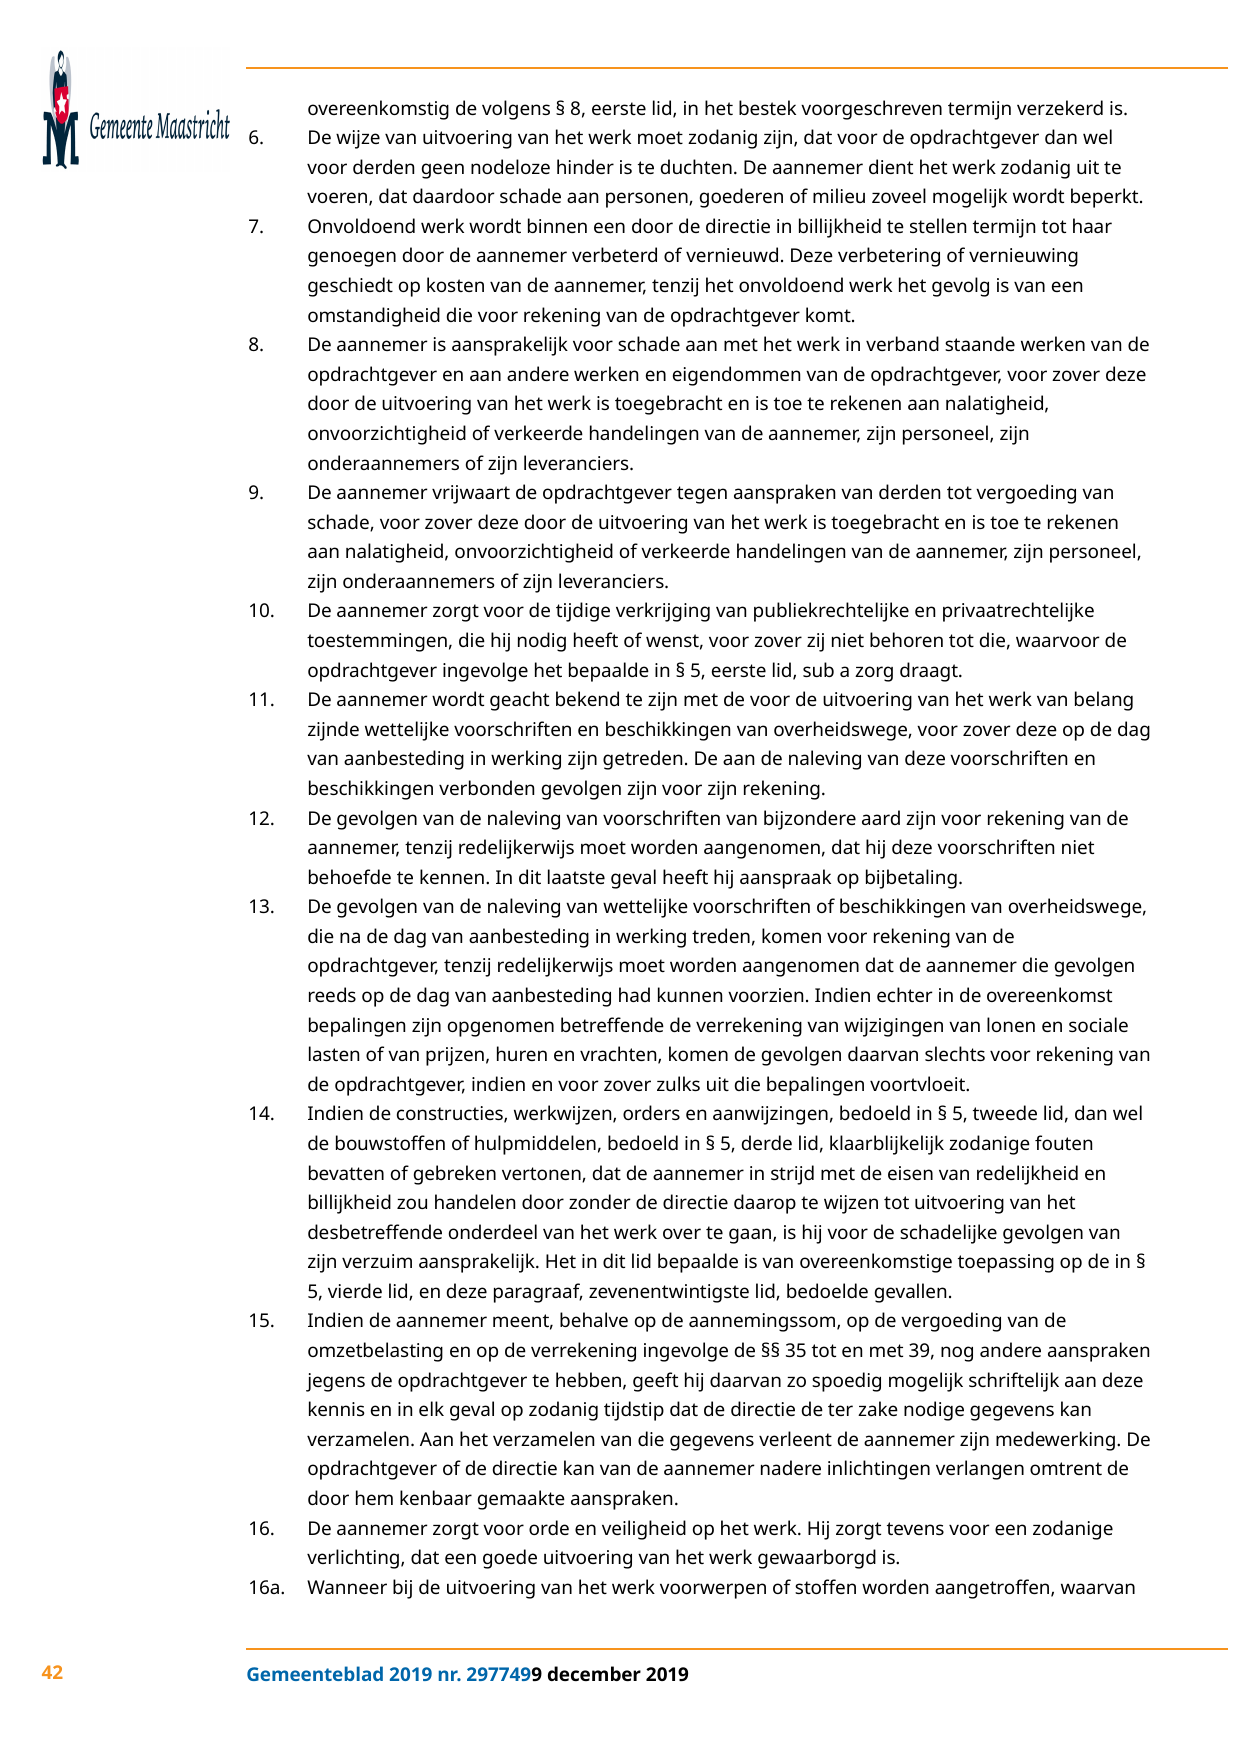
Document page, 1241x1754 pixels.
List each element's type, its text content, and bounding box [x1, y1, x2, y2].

list De wijze van uitvoering van het werk moet zodanig zijn, dat voor de opdrachtgever dan wel voor derden geen nodeloze hinder is te duchten. De aannemer dient het werk zodanig uit te voeren, dat daardoor schade aan personen, goederen of milieu zoveel mogelijk wordt beperkt. [248, 124, 1152, 209]
list Wanneer bij de uitvoering van het werk voorwerpen of stoffen worden aangetroffen, waarvan [248, 1574, 1152, 1600]
list De aannemer zorgt voor orde en veiligheid op het werk. Hij zorgt tevens voor een zodanige verlichting, dat een goede uitvoering van het werk gewaarborgd is. [248, 1515, 1152, 1570]
list De gevolgen van de naleving van wettelijke voorschriften of beschikkingen van overheidswege, die na de dag van aanbesteding in werking treden, komen voor rekening van de opdrachtgever, tenzij redelijkerwijs moet worden aangenomen dat de aannemer die gevolgen reeds op de dag van aanbesteding had kunnen voorzien. Indien echter in de overeenkomst bepalingen zijn opgenomen betreffende de verrekening van wijzigingen van lonen en sociale lasten of van prijzen, huren en vrachten, komen de gevolgen daarvan slechts voor rekening van de opdrachtgever, indien en voor zover zulks uit die bepalingen voortvloeit. [248, 893, 1152, 1097]
list overeenkomstig de volgens § 8, eerste lid, in het bestek voorgeschreven termijn verzekerd is. [248, 95, 1152, 121]
list Indien de aannemer meent, behalve op de aannemingssom, op de vergoeding van de omzetbelasting en op de verrekening ingevolge de §§ 35 tot en met 39, nog andere aanspraken jegens de opdrachtgever te hebben, geeft hij daarvan zo spoedig mogelijk schriftelijk aan deze kennis en in elk geval op zodanig tijdstip dat de directie de ter zake nodige gegevens kan verzamelen. Aan het verzamelen van die gegevens verleent de aannemer zijn medewerking. De opdrachtgever of de directie kan van de aannemer nadere inlichtingen verlangen omtrent de door hem kenbaar gemaakte aanspraken. [248, 1308, 1152, 1511]
list De aannemer zorgt voor de tijdige verkrijging van publiekrechtelijke en privaatrechtelijke toestemmingen, die hij nodig heeft of wenst, voor zover zij niet behoren tot die, waarvoor de opdrachtgever ingevolge het bepaalde in § 5, eerste lid, sub a zorg draagt. [248, 598, 1152, 683]
list De aannemer wordt geacht bekend te zijn met de voor de uitvoering van het werk van belang zijnde wettelijke voorschriften en beschikkingen van overheidswege, voor zover deze op de dag van aanbesteding in werking zijn getreden. De aan de naleving van deze voorschriften en beschikkingen verbonden gevolgen zijn voor zijn rekening. [248, 686, 1152, 801]
list De gevolgen van de naleving van voorschriften van bijzondere aard zijn voor rekening van de aannemer, tenzij redelijkerwijs moet worden aangenomen, dat hij deze voorschriften niet behoefde te kennen. In dit laatste geval heeft hij aanspraak op bijbetaling. [248, 805, 1152, 890]
list De aannemer is aansprakelijk voor schade aan met het werk in verband staande werken van de opdrachtgever en aan andere werken en eigendommen van de opdrachtgever, voor zover deze door de uitvoering van het werk is toegebracht en is toe te rekenen aan nalatigheid, onvoorzichtigheid of verkeerde handelingen van de aannemer, zijn personeel, zijn onderaannemers of zijn leveranciers. [248, 331, 1152, 476]
list De aannemer vrijwaart de opdrachtgever tegen aanspraken van derden tot vergoeding van schade, voor zover deze door de uitvoering van het werk is toegebracht en is toe te rekenen aan nalatigheid, onvoorzichtigheid of verkeerde handelingen van de aannemer, zijn personeel, zijn onderaannemers of zijn leveranciers. [248, 479, 1152, 594]
picture [41, 47, 231, 172]
list Onvoldoend werk wordt binnen een door de directie in billijkheid te stellen termijn tot haar genoegen door de aannemer verbeterd of vernieuwd. Deze verbetering of vernieuwing geschiedt op kosten van de aannemer, tenzij het onvoldoend werk het gevolg is van een omstandigheid die voor rekening van de opdrachtgever komt. [248, 213, 1152, 328]
list Indien de constructies, werkwijzen, orders en aanwijzingen, bedoeld in § 5, tweede lid, dan wel de bouwstoffen of hulpmiddelen, bedoeld in § 5, derde lid, klaarblijkelijk zodanige fouten bevatten of gebreken vertonen, dat de aannemer in strijd met de eisen van redelijkheid en billijkheid zou handelen door zonder de directie daarop te wijzen tot uitvoering van het desbetreffende onderdeel van het werk over te gaan, is hij voor de schadelijke gevolgen van zijn verzuim aansprakelijk. Het in dit lid bepaalde is van overeenkomstige toepassing op de in § 5, vierde lid, en deze paragraaf, zevenentwintigste lid, bedoelde gevallen. [248, 1101, 1152, 1304]
